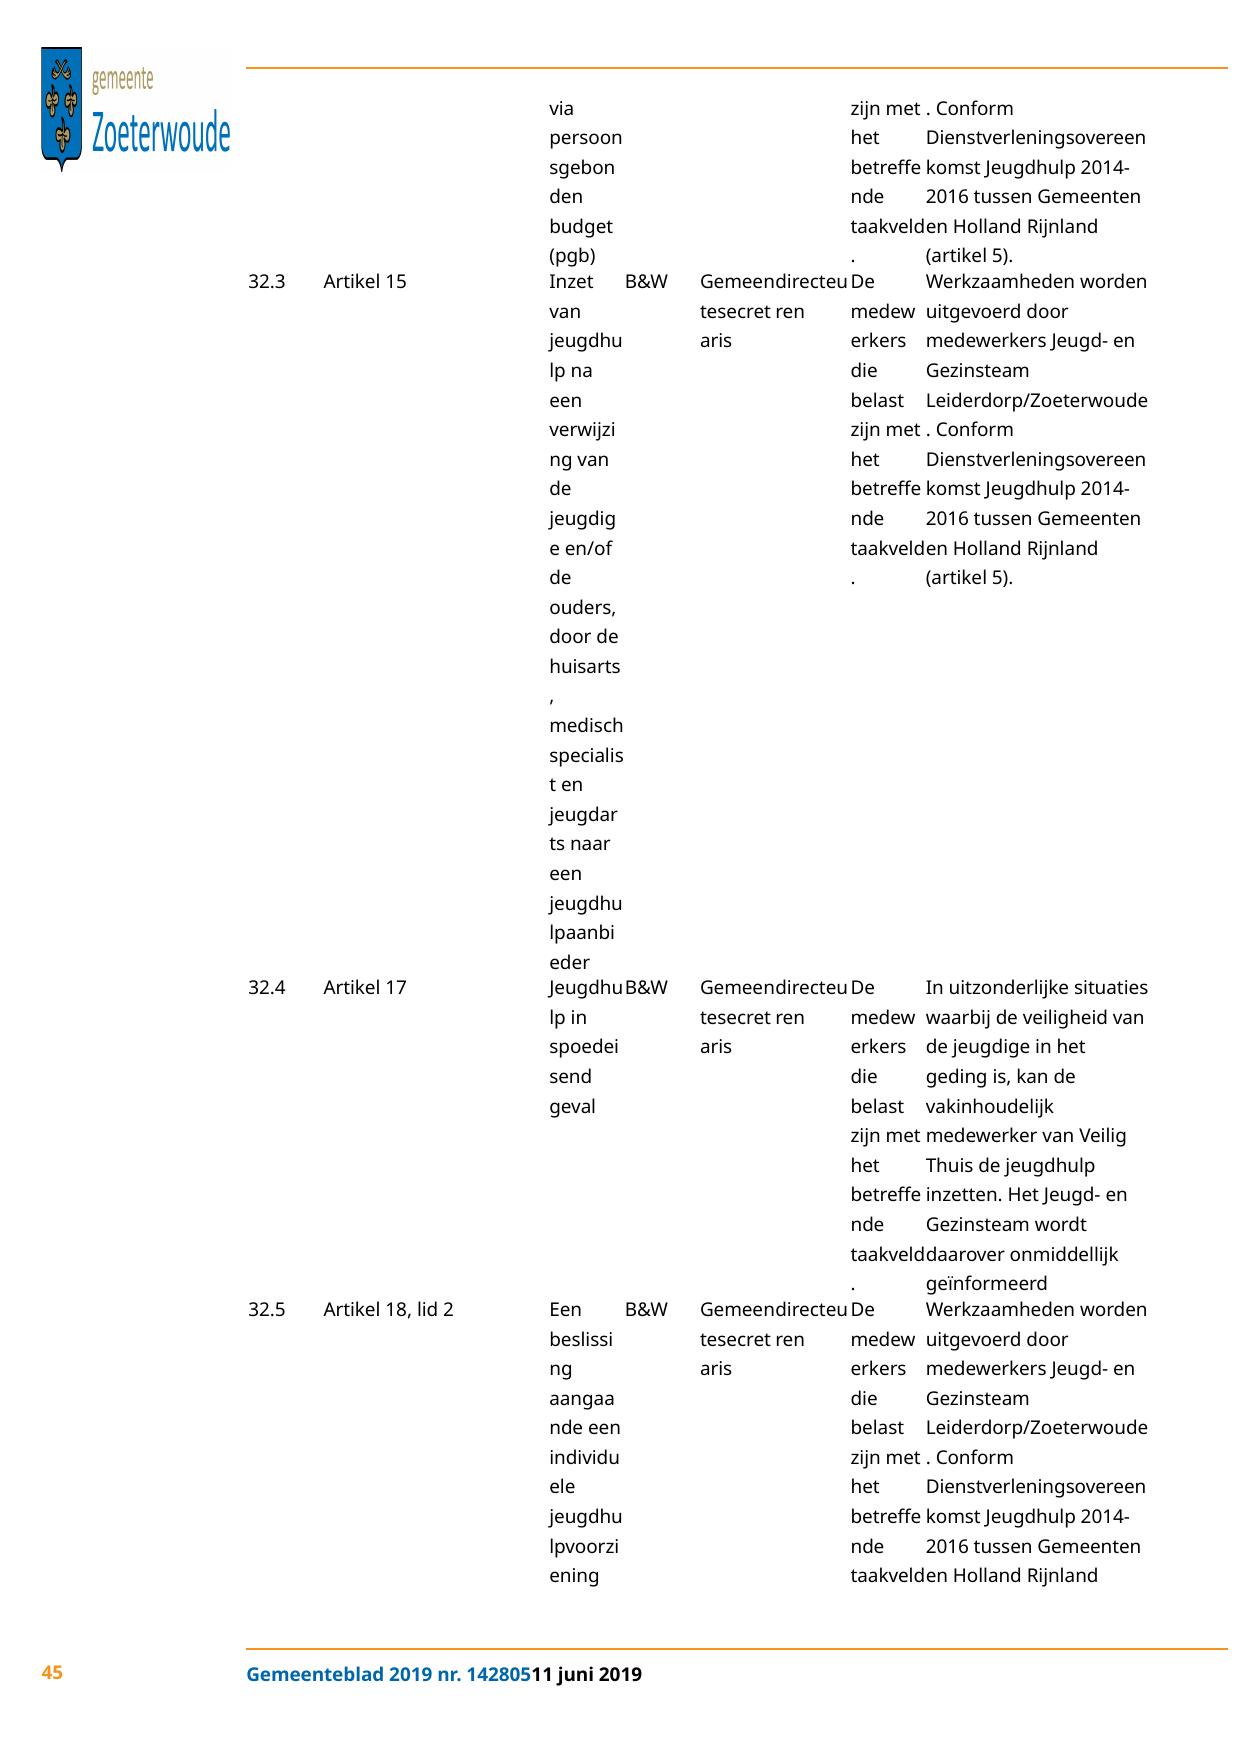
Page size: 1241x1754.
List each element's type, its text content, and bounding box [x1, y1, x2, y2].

table_cell zijn met het betreffende taakveld. [850, 95, 926, 268]
table_cell 32.5 [248, 1296, 323, 1588]
table_cell [775, 95, 850, 268]
table_cell 32.3 [248, 269, 323, 974]
table_cell [248, 95, 323, 268]
table_cell . Conform Dienstverleningsovereenkomst Jeugdhulp 2014-2016 tussen Gemeenten en Holland Rijnland (artikel 5). [926, 95, 1152, 268]
table_cell [323, 95, 549, 268]
table_cell Artikel 18, lid 2 [323, 1296, 549, 1588]
table_cell [700, 95, 775, 268]
table_cell De medewerkers die belast zijn met het betreffende taakveld [850, 1296, 926, 1588]
table_cell B&W [625, 269, 700, 974]
table_cell Gemeentesecretaris [700, 269, 775, 974]
table_cell Jeugdhulp in spoedeisend geval [549, 975, 624, 1296]
table_cell B&W [625, 1296, 700, 1588]
table_cell B&W [625, 975, 700, 1296]
table_cell directeuren [775, 975, 850, 1296]
table_cell Inzet van jeugdhulp na een verwijzing van de jeugdige en/of de ouders, door de huisarts, medisch specialist en jeugdarts naar een jeugdhulpaanbieder [549, 269, 624, 974]
table_cell Gemeentesecretaris [700, 975, 775, 1296]
table_cell Een beslissing aangaande een individuele jeugdhulpvoorziening [549, 1296, 624, 1588]
table_cell Artikel 17 [323, 975, 549, 1296]
table_cell 32.4 [248, 975, 323, 1296]
picture [41, 47, 231, 172]
table_cell De medewerkers die belast zijn met het betreffende taakveld. [850, 269, 926, 974]
table_cell Artikel 15 [323, 269, 549, 974]
table_cell via persoonsgebonden budget (pgb) [549, 95, 624, 268]
table_cell Werkzaamheden worden uitgevoerd door medewerkers Jeugd- en Gezinsteam Leiderdorp/Zoeterwoude. Conform Dienstverleningsovereenkomst Jeugdhulp 2014-2016 tussen Gemeenten en Holland Rijnland [926, 1296, 1152, 1588]
table_cell directeuren [775, 269, 850, 974]
table_cell In uitzonderlijke situaties waarbij de veiligheid van de jeugdige in het geding is, kan de vakinhoudelijk medewerker van Veilig Thuis de jeugdhulp inzetten. Het Jeugd- en Gezinsteam wordt daarover onmiddellijk geïnformeerd [926, 975, 1152, 1296]
table_cell directeuren [775, 1296, 850, 1588]
table_cell De medewerkers die belast zijn met het betreffende taakveld. [850, 975, 926, 1296]
table_cell Werkzaamheden worden uitgevoerd door medewerkers Jeugd- en Gezinsteam Leiderdorp/Zoeterwoude. Conform Dienstverleningsovereenkomst Jeugdhulp 2014-2016 tussen Gemeenten en Holland Rijnland (artikel 5). [926, 269, 1152, 974]
table_cell [625, 95, 700, 268]
table_cell Gemeentesecretaris [700, 1296, 775, 1588]
